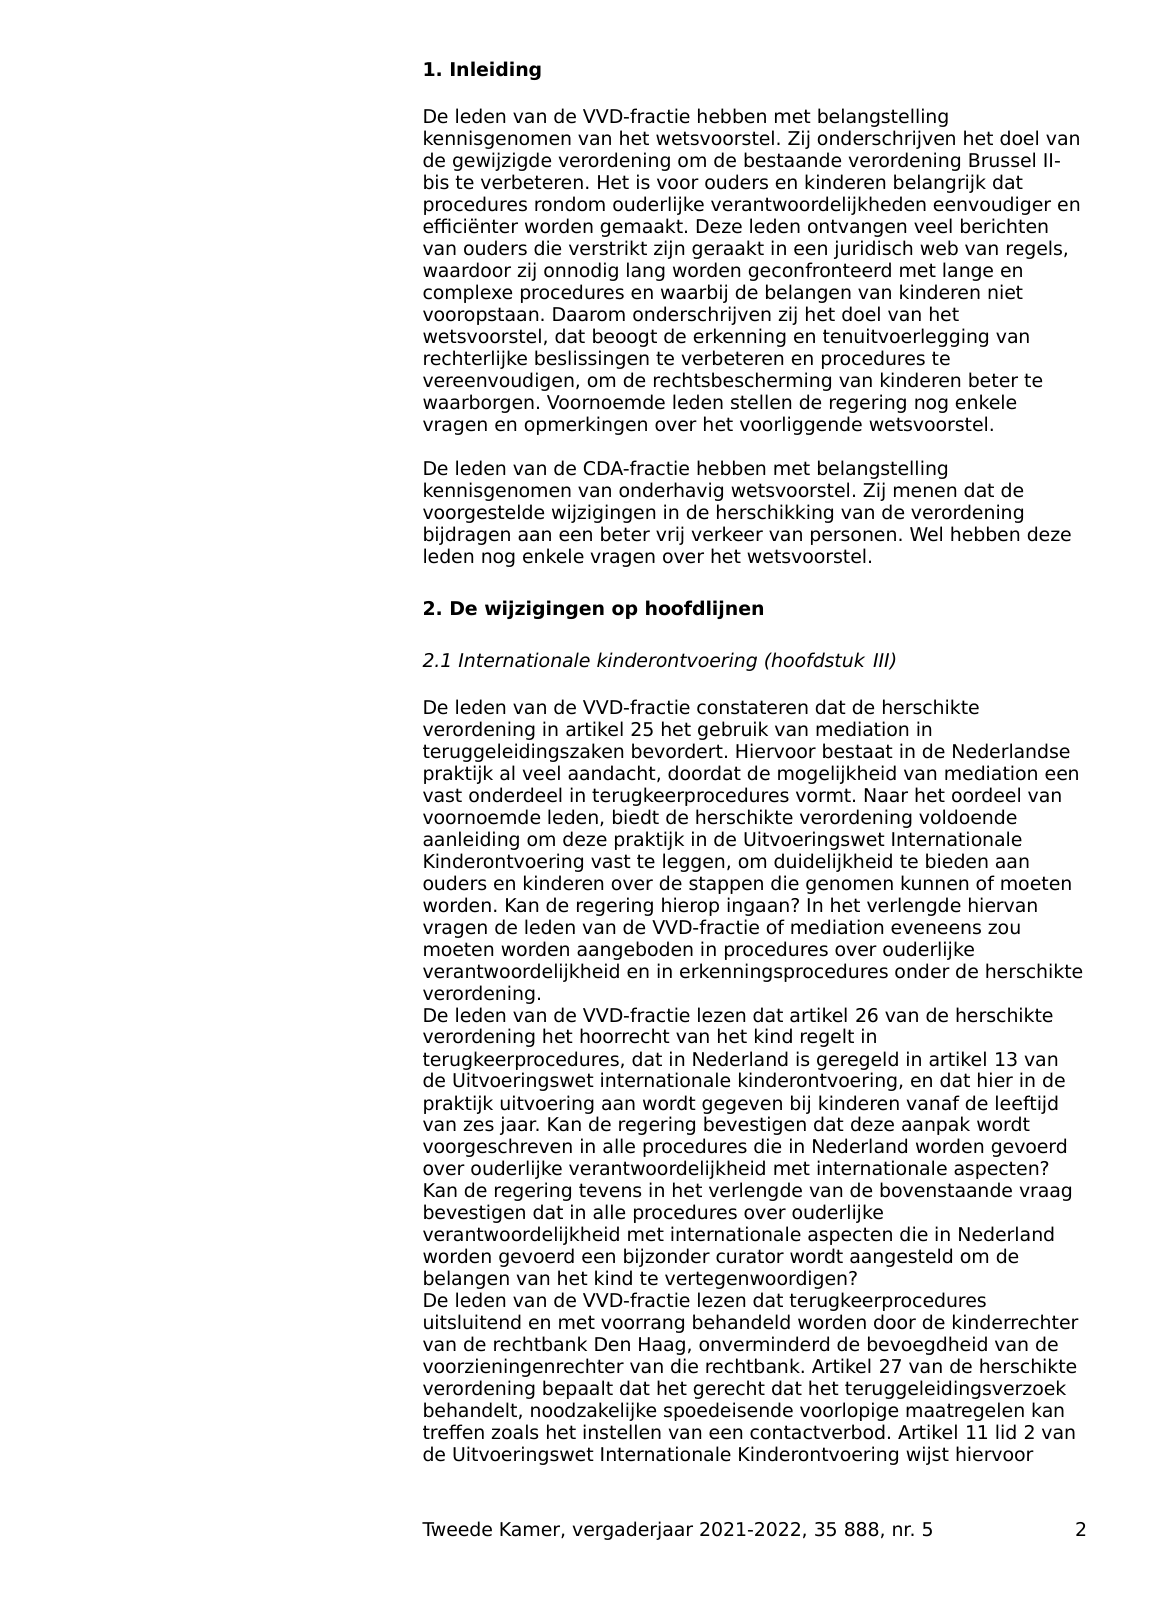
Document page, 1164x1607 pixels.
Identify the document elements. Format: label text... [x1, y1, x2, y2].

text De leden van de VVD-fractie constateren dat de herschikte verordening in artikel 25 het gebruik van mediation in teruggeleidingszaken bevordert. Hiervoor bestaat in de Nederlandse praktijk al veel aandacht, doordat de mogelijkheid van mediation een vast onderdeel in terugkeerprocedures vormt. Naar het oordeel van voornoemde leden, biedt de herschikte verordening voldoende aanleiding om deze praktijk in de Uitvoeringswet Internationale Kinderontvoering vast te leggen, om duidelijkheid te bieden aan ouders en kinderen over de stappen die genomen kunnen of moeten worden. Kan de regering hierop ingaan? In het verlengde hiervan vragen de leden van de VVD-fractie of mediation eveneens zou moeten worden aangeboden in procedures over ouderlijke verantwoordelijkheid en in erkenningsprocedures onder de herschikte verordening. [422, 697, 1087, 1004]
subtitle 2.1 Internationale kinderontvoering (hoofdstuk III) [422, 650, 1087, 672]
text De leden van de CDA-fractie hebben met belangstelling kennisgenomen van onderhavig wetsvoorstel. Zij menen dat de voorgestelde wijzigingen in de herschikking van de verordening bijdragen aan een beter vrij verkeer van personen. Wel hebben deze leden nog enkele vragen over het wetsvoorstel. [422, 458, 1087, 568]
text De leden van de VVD-fractie hebben met belangstelling kennisgenomen van het wetsvoorstel. Zij onderschrijven het doel van de gewijzigde verordening om de bestaande verordening Brussel II-bis te verbeteren. Het is voor ouders en kinderen belangrijk dat procedures rondom ouderlijke verantwoordelijkheden eenvoudiger en efficiënter worden gemaakt. Deze leden ontvangen veel berichten van ouders die verstrikt zijn geraakt in een juridisch web van regels, waardoor zij onnodig lang worden geconfronteerd met lange en complexe procedures en waarbij de belangen van kinderen niet vooropstaan. Daarom onderschrijven zij het doel van het wetsvoorstel, dat beoogt de erkenning en tenuitvoerlegging van rechterlijke beslissingen te verbeteren en procedures te vereenvoudigen, om de rechtsbescherming van kinderen beter te waarborgen. Voornoemde leden stellen de regering nog enkele vragen en opmerkingen over het voorliggende wetsvoorstel. [422, 106, 1087, 436]
text De leden van de VVD-fractie lezen dat terugkeerprocedures uitsluitend en met voorrang behandeld worden door de kinderrechter van de rechtbank Den Haag, onverminderd de bevoegdheid van de voorzieningenrechter van die rechtbank. Artikel 27 van de herschikte verordening bepaalt dat het gerecht dat het teruggeleidingsverzoek behandelt, noodzakelijke spoedeisende voorlopige maatregelen kan treffen zoals het instellen van een contactverbod. Artikel 11 lid 2 van de Uitvoeringswet Internationale Kinderontvoering wijst hiervoor [422, 1290, 1087, 1466]
subtitle 1. Inleiding [422, 59, 1087, 81]
subtitle 2. De wijzigingen op hoofdlijnen [422, 598, 1087, 620]
text De leden van de VVD-fractie lezen dat artikel 26 van de herschikte verordening het hoorrecht van het kind regelt in terugkeerprocedures, dat in Nederland is geregeld in artikel 13 van de Uitvoeringswet internationale kinderontvoering, en dat hier in de praktijk uitvoering aan wordt gegeven bij kinderen vanaf de leeftijd van zes jaar. Kan de regering bevestigen dat deze aanpak wordt voorgeschreven in alle procedures die in Nederland worden gevoerd over ouderlijke verantwoordelijkheid met internationale aspecten? Kan de regering tevens in het verlengde van de bovenstaande vraag bevestigen dat in alle procedures over ouderlijke verantwoordelijkheid met internationale aspecten die in Nederland worden gevoerd een bijzonder curator wordt aangesteld om de belangen van het kind te vertegenwoordigen? [422, 1004, 1087, 1290]
